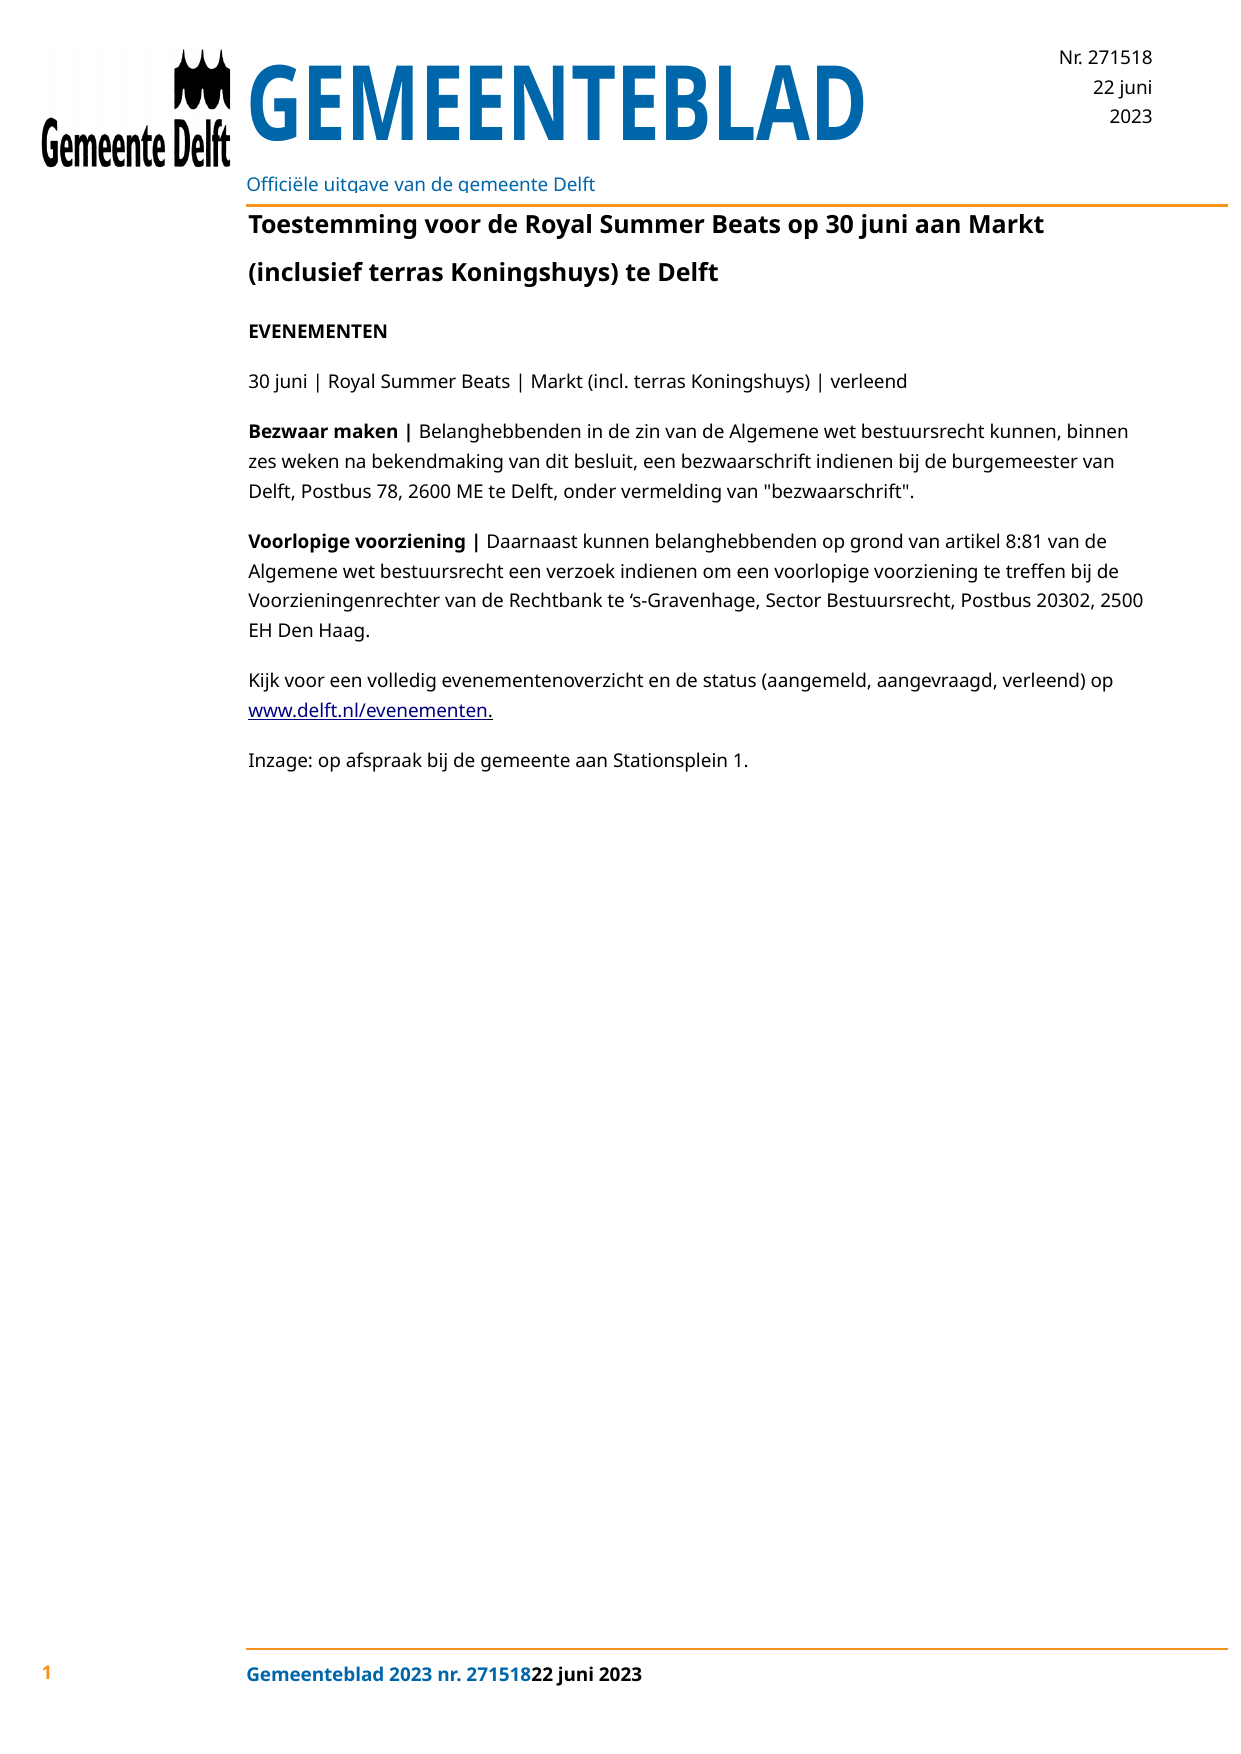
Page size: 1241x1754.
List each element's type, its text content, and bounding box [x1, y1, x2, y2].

text EVENEMENTEN [248, 318, 1152, 344]
text Voorlopige voorziening | Daarnaast kunnen belanghebbenden op grond van artikel 8:81 van de Algemene wet bestuursrecht een verzoek indienen om een voorlopige voorziening te treffen bij de Voorzieningenrechter van de Rechtbank te ‘s-Gravenhage, Sector Bestuursrecht, Postbus 20302, 2500 EH Den Haag. [248, 528, 1152, 643]
text Inzage: op afspraak bij de gemeente aan Stationsplein 1. [248, 747, 1152, 773]
text Bezwaar maken | Belanghebbenden in de zin van de Algemene wet bestuursrecht kunnen, binnen zes weken na bekendmaking van dit besluit, een bezwaarschrift indienen bij de burgemeester van Delft, Postbus 78, 2600 ME te Delft, onder vermelding van "bezwaarschrift". [248, 419, 1152, 504]
text 30 juni | Royal Summer Beats | Markt (incl. terras Koningshuys) | verleend [248, 368, 1152, 394]
text Toestemming voor de Royal Summer Beats op 30 juni aan Markt (inclusief terras Koningshuys) te Delft [248, 207, 1152, 288]
text Kijk voor een volledig evenementenoverzicht en de status (aangemeld, aangevraagd, verleend) op www.delft.nl/evenementen. [248, 667, 1152, 723]
picture [41, 47, 231, 172]
